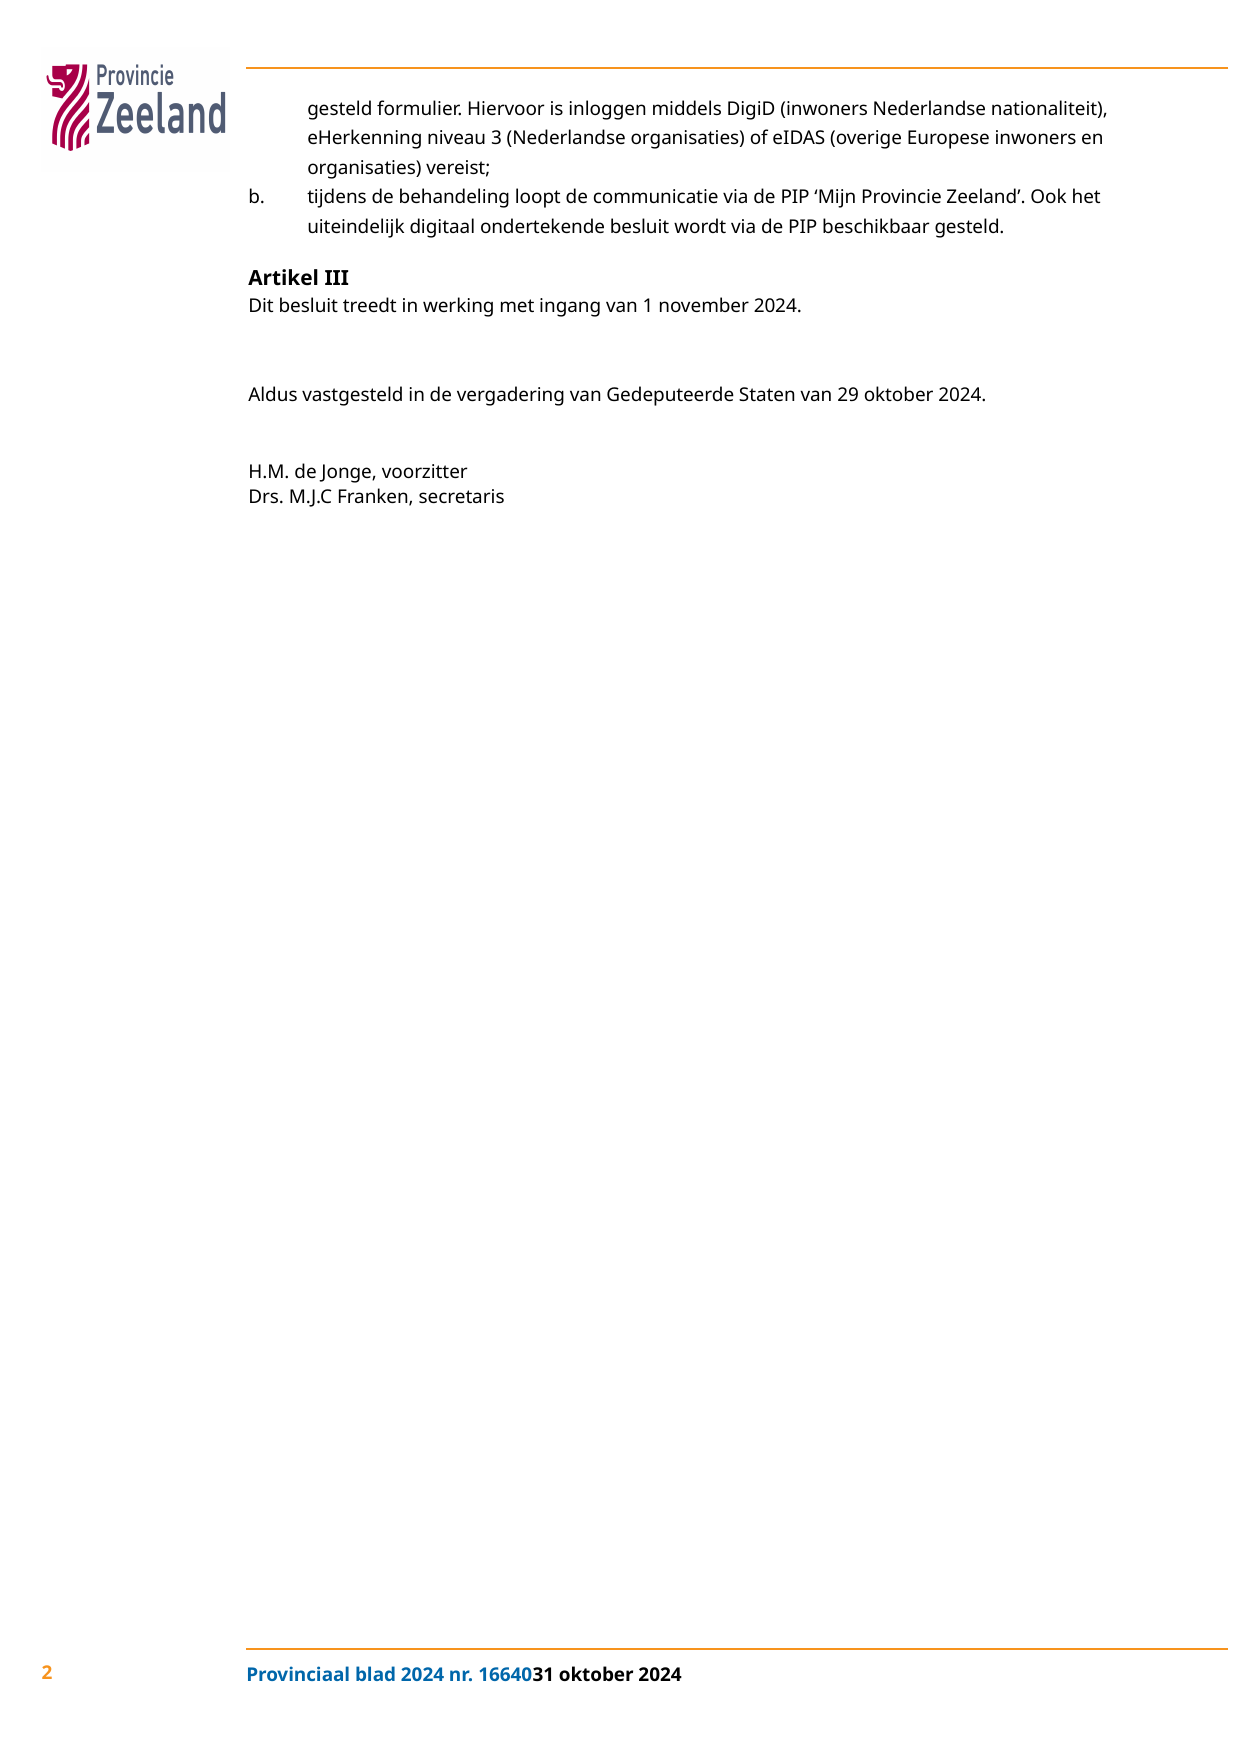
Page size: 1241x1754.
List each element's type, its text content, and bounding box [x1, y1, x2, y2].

picture [41, 47, 231, 172]
text Dit besluit treedt in werking met ingang van 1 november 2024. [248, 292, 1152, 318]
list tijdens de behandeling loopt de communicatie via de PIP ‘Mijn Provincie Zeeland’. Ook het uiteindelijk digitaal ondertekende besluit wordt via de PIP beschikbaar gesteld. [248, 183, 1152, 239]
list gesteld formulier. Hiervoor is inloggen middels DigiD (inwoners Nederlandse nationaliteit), eHerkenning niveau 3 (Nederlandse organisaties) of eIDAS (overige Europese inwoners en organisaties) vereist; [248, 95, 1152, 180]
text Aldus vastgesteld in de vergadering van Gedeputeerde Staten van 29 oktober 2024. [248, 381, 1152, 406]
text Artikel III [248, 263, 1152, 292]
text Drs. M.J.C Franken, secretaris [248, 484, 1152, 509]
text H.M. de Jonge, voorzitter [248, 458, 1152, 484]
